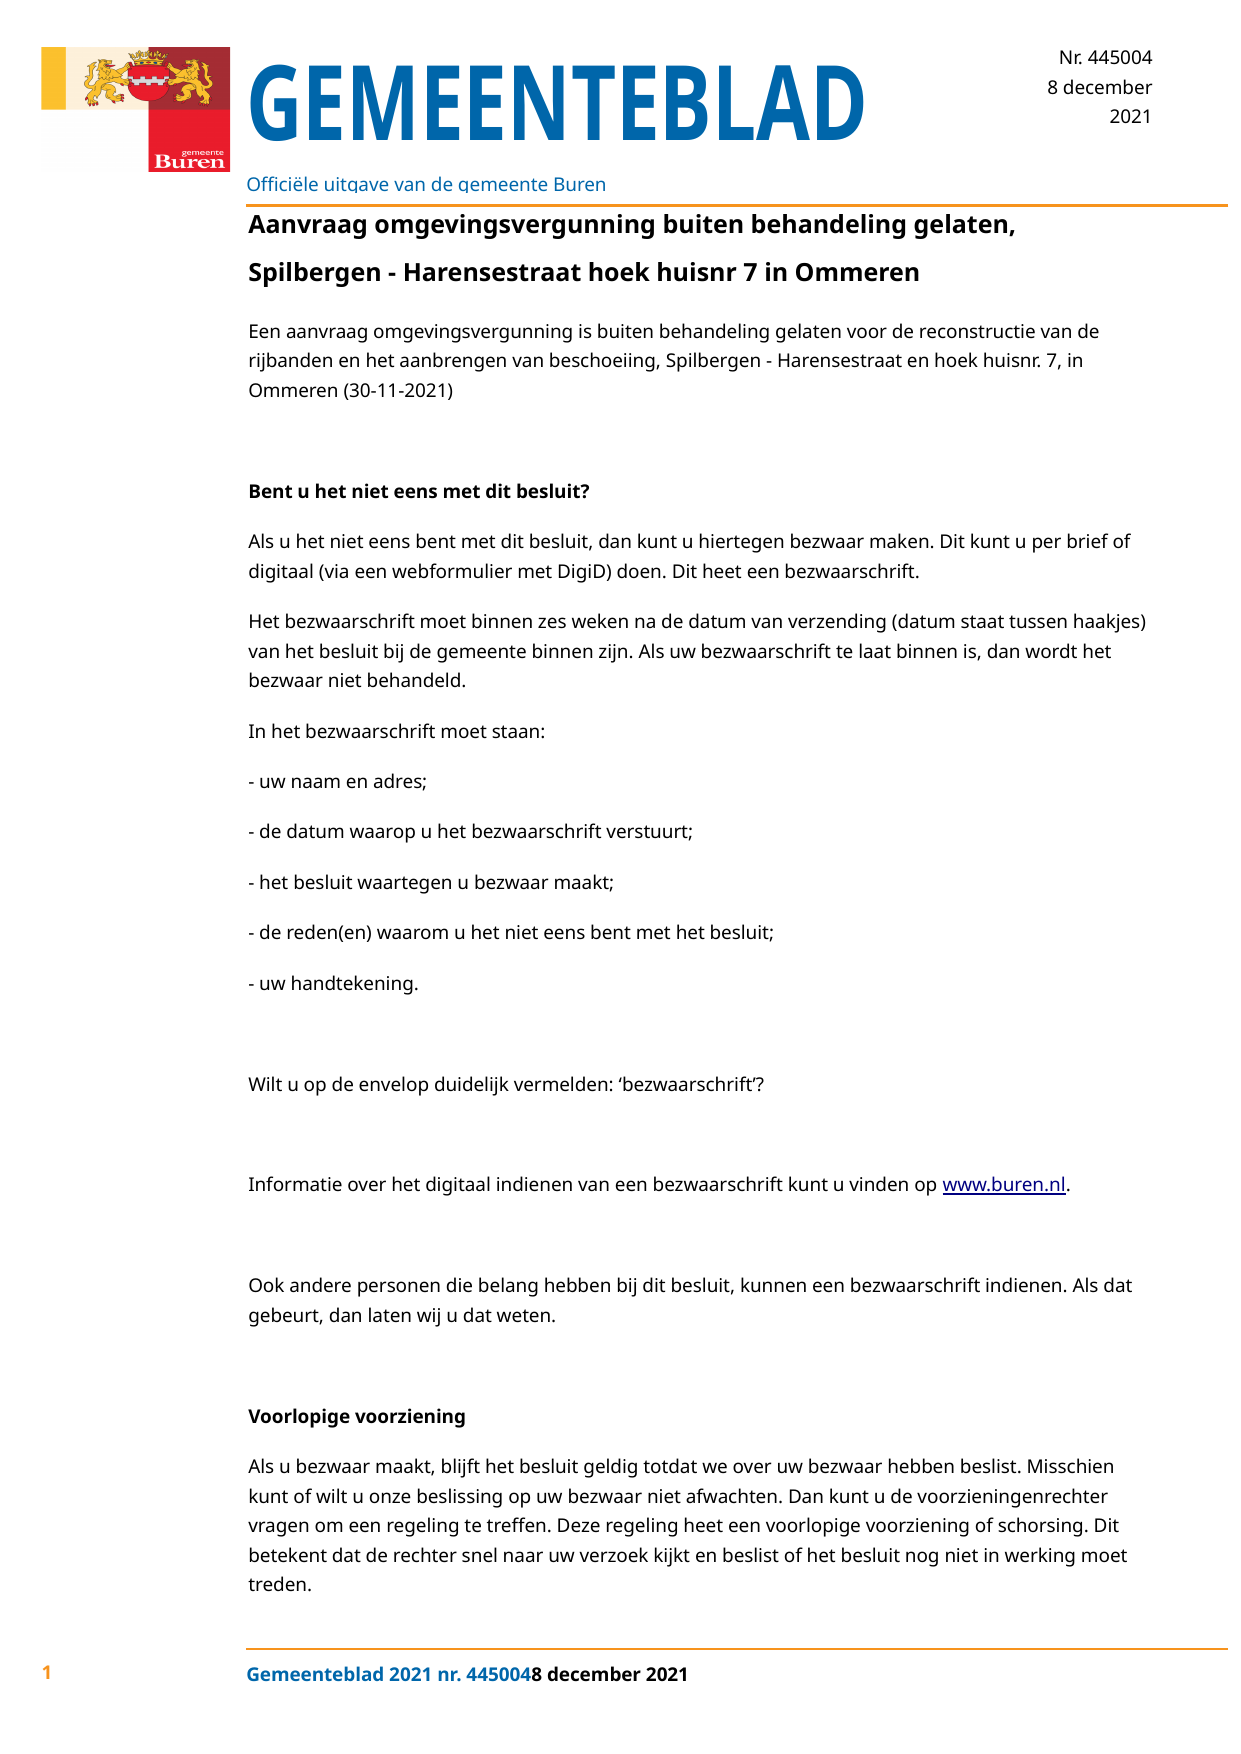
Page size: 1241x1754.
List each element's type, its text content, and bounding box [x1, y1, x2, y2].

text Informatie over het digitaal indienen van een bezwaarschrift kunt u vinden op www.buren.nl. [248, 1172, 1152, 1197]
text - de reden(en) waarom u het niet eens bent met het besluit; [248, 919, 1152, 945]
text Het bezwaarschrift moet binnen zes weken na de datum van verzending (datum staat tussen haakjes) van het besluit bij de gemeente binnen zijn. Als uw bezwaarschrift te laat binnen is, dan wordt het bezwaar niet behandeld. [248, 608, 1152, 693]
text Bent u het niet eens met dit besluit? [248, 478, 1152, 504]
text Ook andere personen die belang hebben bij dit besluit, kunnen een bezwaarschrift indienen. Als dat gebeurt, dan laten wij u dat weten. [248, 1272, 1152, 1328]
text In het bezwaarschrift moet staan: [248, 718, 1152, 744]
text Aanvraag omgevingsvergunning buiten behandeling gelaten, Spilbergen - Harensestraat hoek huisnr 7 in Ommeren [248, 207, 1152, 288]
text Als u bezwaar maakt, blijft het besluit geldig totdat we over uw bezwaar hebben beslist. Misschien kunt of wilt u onze beslissing op uw bezwaar niet afwachten. Dan kunt u de voorzieningenrechter vragen om een regeling te treffen. Deze regeling heet een voorlopige voorziening of schorsing. Dit betekent dat de rechter snel naar uw verzoek kijkt en beslist of het besluit nog niet in werking moet treden. [248, 1453, 1152, 1597]
text - het besluit waartegen u bezwaar maakt; [248, 869, 1152, 895]
text - uw naam en adres; [248, 768, 1152, 794]
text - de datum waarop u het bezwaarschrift verstuurt; [248, 819, 1152, 844]
text Als u het niet eens bent met dit besluit, dan kunt u hiertegen bezwaar maken. Dit kunt u per brief of digitaal (via een webformulier met DigiD) doen. Dit heet een bezwaarschrift. [248, 528, 1152, 584]
text - uw handtekening. [248, 970, 1152, 996]
text Voorlopige voorziening [248, 1403, 1152, 1429]
text Wilt u op de envelop duidelijk vermelden: ‘bezwaarschrift’? [248, 1071, 1152, 1097]
text Een aanvraag omgevingsvergunning is buiten behandeling gelaten voor de reconstructie van de rijbanden en het aanbrengen van beschoeiing, Spilbergen - Harensestraat en hoek huisnr. 7, in Ommeren (30-11-2021) [248, 318, 1152, 403]
picture [41, 47, 231, 172]
